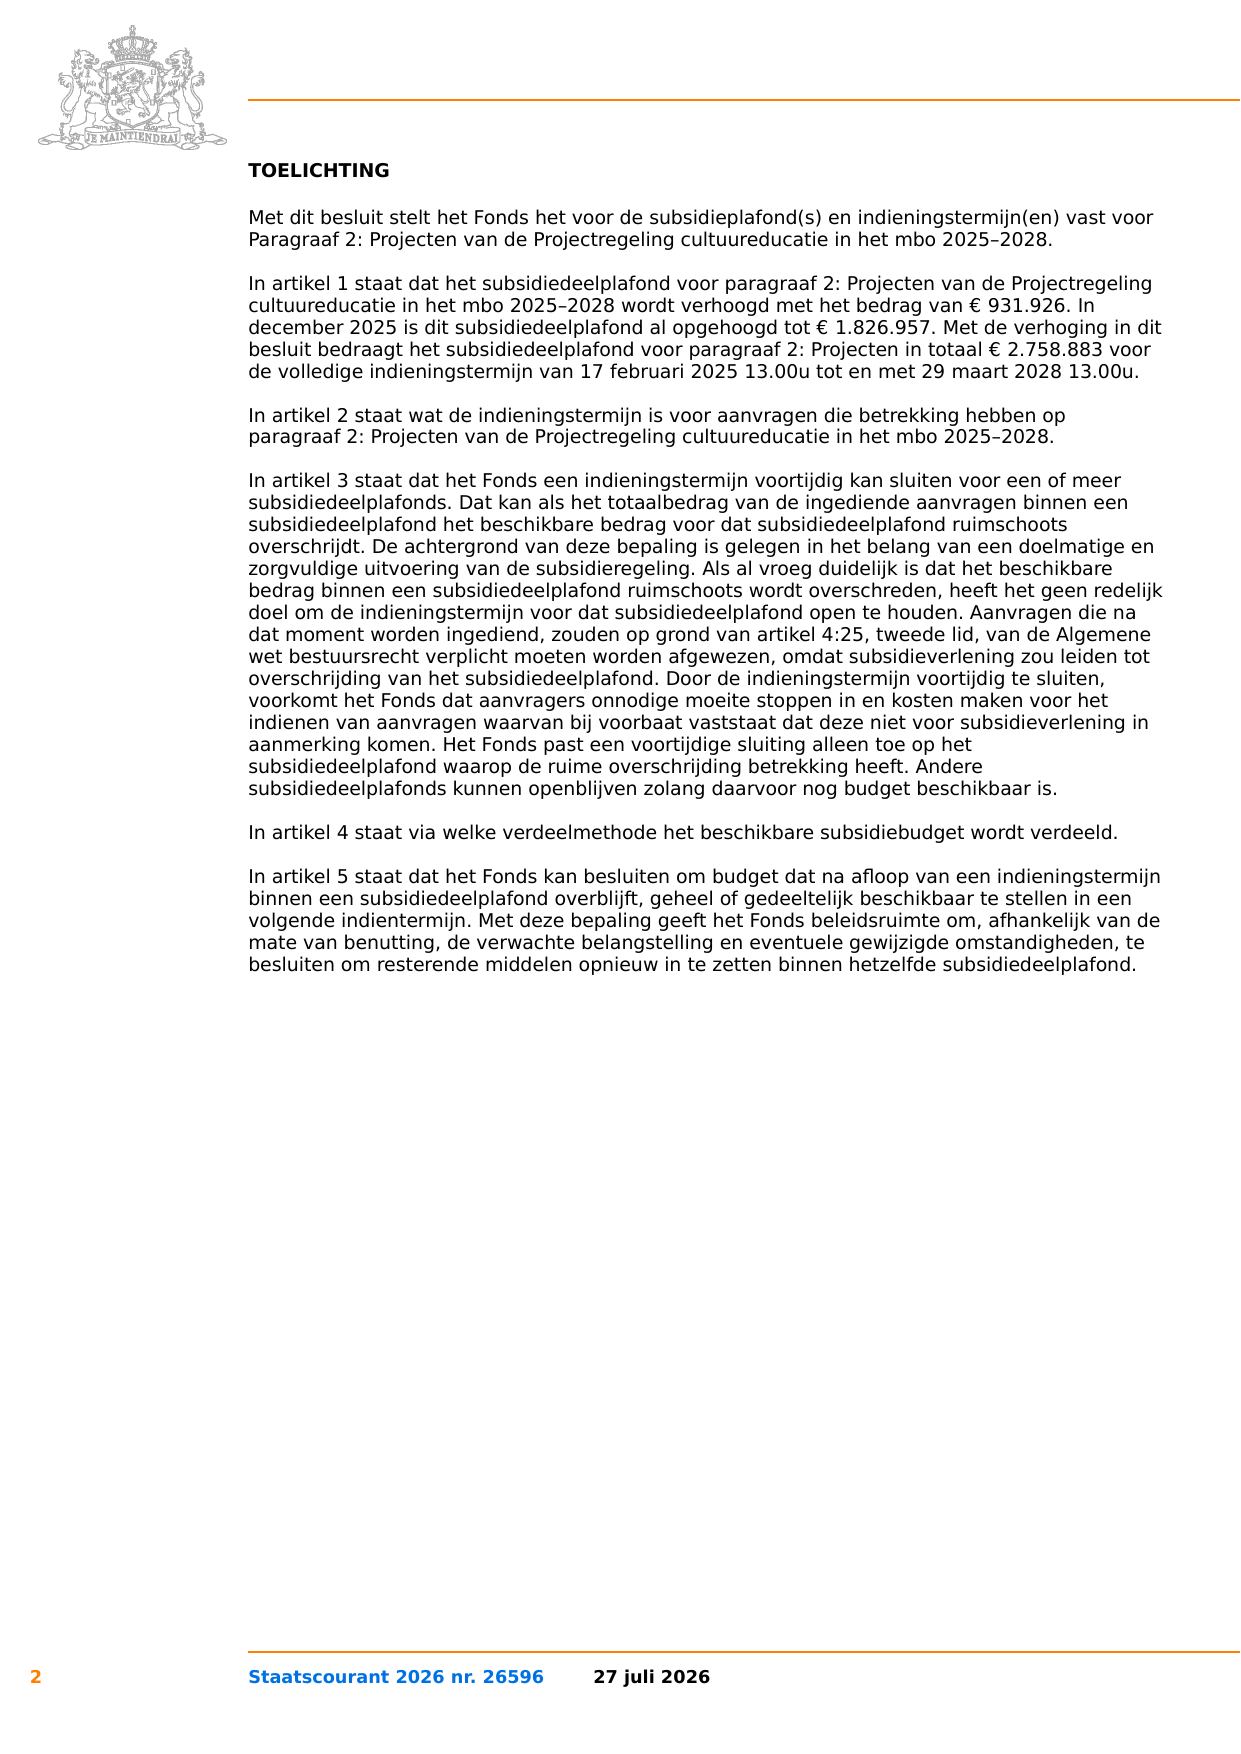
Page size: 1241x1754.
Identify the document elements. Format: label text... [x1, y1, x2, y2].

subtitle TOELICHTING [248, 160, 1163, 182]
text In artikel 5 staat dat het Fonds kan besluiten om budget dat na afloop van een indieningstermijn binnen een subsidiedeelplafond overblijft, geheel of gedeeltelijk beschikbaar te stellen in een volgende indientermijn. Met deze bepaling geeft het Fonds beleidsruimte om, afhankelijk van de mate van benutting, de verwachte belangstelling en eventuele gewijzigde omstandigheden, te besluiten om resterende middelen opnieuw in te zetten binnen hetzelfde subsidiedeelplafond. [248, 866, 1163, 976]
text In artikel 2 staat wat de indieningstermijn is voor aanvragen die betrekking hebben op paragraaf 2: Projecten van de Projectregeling cultuureducatie in het mbo 2025–2028. [248, 404, 1163, 448]
text In artikel 1 staat dat het subsidiedeelplafond voor paragraaf 2: Projecten van de Projectregeling cultuureducatie in het mbo 2025–2028 wordt verhoogd met het bedrag van € 931.926. In december 2025 is dit subsidiedeelplafond al opgehoogd tot € 1.826.957. Met de verhoging in dit besluit bedraagt het subsidiedeelplafond voor paragraaf 2: Projecten in totaal € 2.758.883 voor de volledige indieningstermijn van 17 februari 2025 13.00u tot en met 29 maart 2028 13.00u. [248, 273, 1163, 383]
text Met dit besluit stelt het Fonds het voor de subsidieplafond(s) en indieningstermijn(en) vast voor Paragraaf 2: Projecten van de Projectregeling cultuureducatie in het mbo 2025–2028. [248, 207, 1163, 251]
text In artikel 4 staat via welke verdeelmethode het beschikbare subsidiebudget wordt verdeeld. [248, 822, 1163, 844]
picture [38, 25, 227, 150]
text In artikel 3 staat dat het Fonds een indieningstermijn voortijdig kan sluiten voor een of meer subsidiedeelplafonds. Dat kan als het totaalbedrag van de ingediende aanvragen binnen een subsidiedeelplafond het beschikbare bedrag voor dat subsidiedeelplafond ruimschoots overschrijdt. De achtergrond van deze bepaling is gelegen in het belang van een doelmatige en zorgvuldige uitvoering van de subsidieregeling. Als al vroeg duidelijk is dat het beschikbare bedrag binnen een subsidiedeelplafond ruimschoots wordt overschreden, heeft het geen redelijk doel om de indieningstermijn voor dat subsidiedeelplafond open te houden. Aanvragen die na dat moment worden ingediend, zouden op grond van artikel 4:25, tweede lid, van de Algemene wet bestuursrecht verplicht moeten worden afgewezen, omdat subsidieverlening zou leiden tot overschrijding van het subsidiedeelplafond. Door de indieningstermijn voortijdig te sluiten, voorkomt het Fonds dat aanvragers onnodige moeite stoppen in en kosten maken voor het indienen van aanvragen waarvan bij voorbaat vaststaat dat deze niet voor subsidieverlening in aanmerking komen. Het Fonds past een voortijdige sluiting alleen toe op het subsidiedeelplafond waarop de ruime overschrijding betrekking heeft. Andere subsidiedeelplafonds kunnen openblijven zolang daarvoor nog budget beschikbaar is. [248, 470, 1163, 800]
